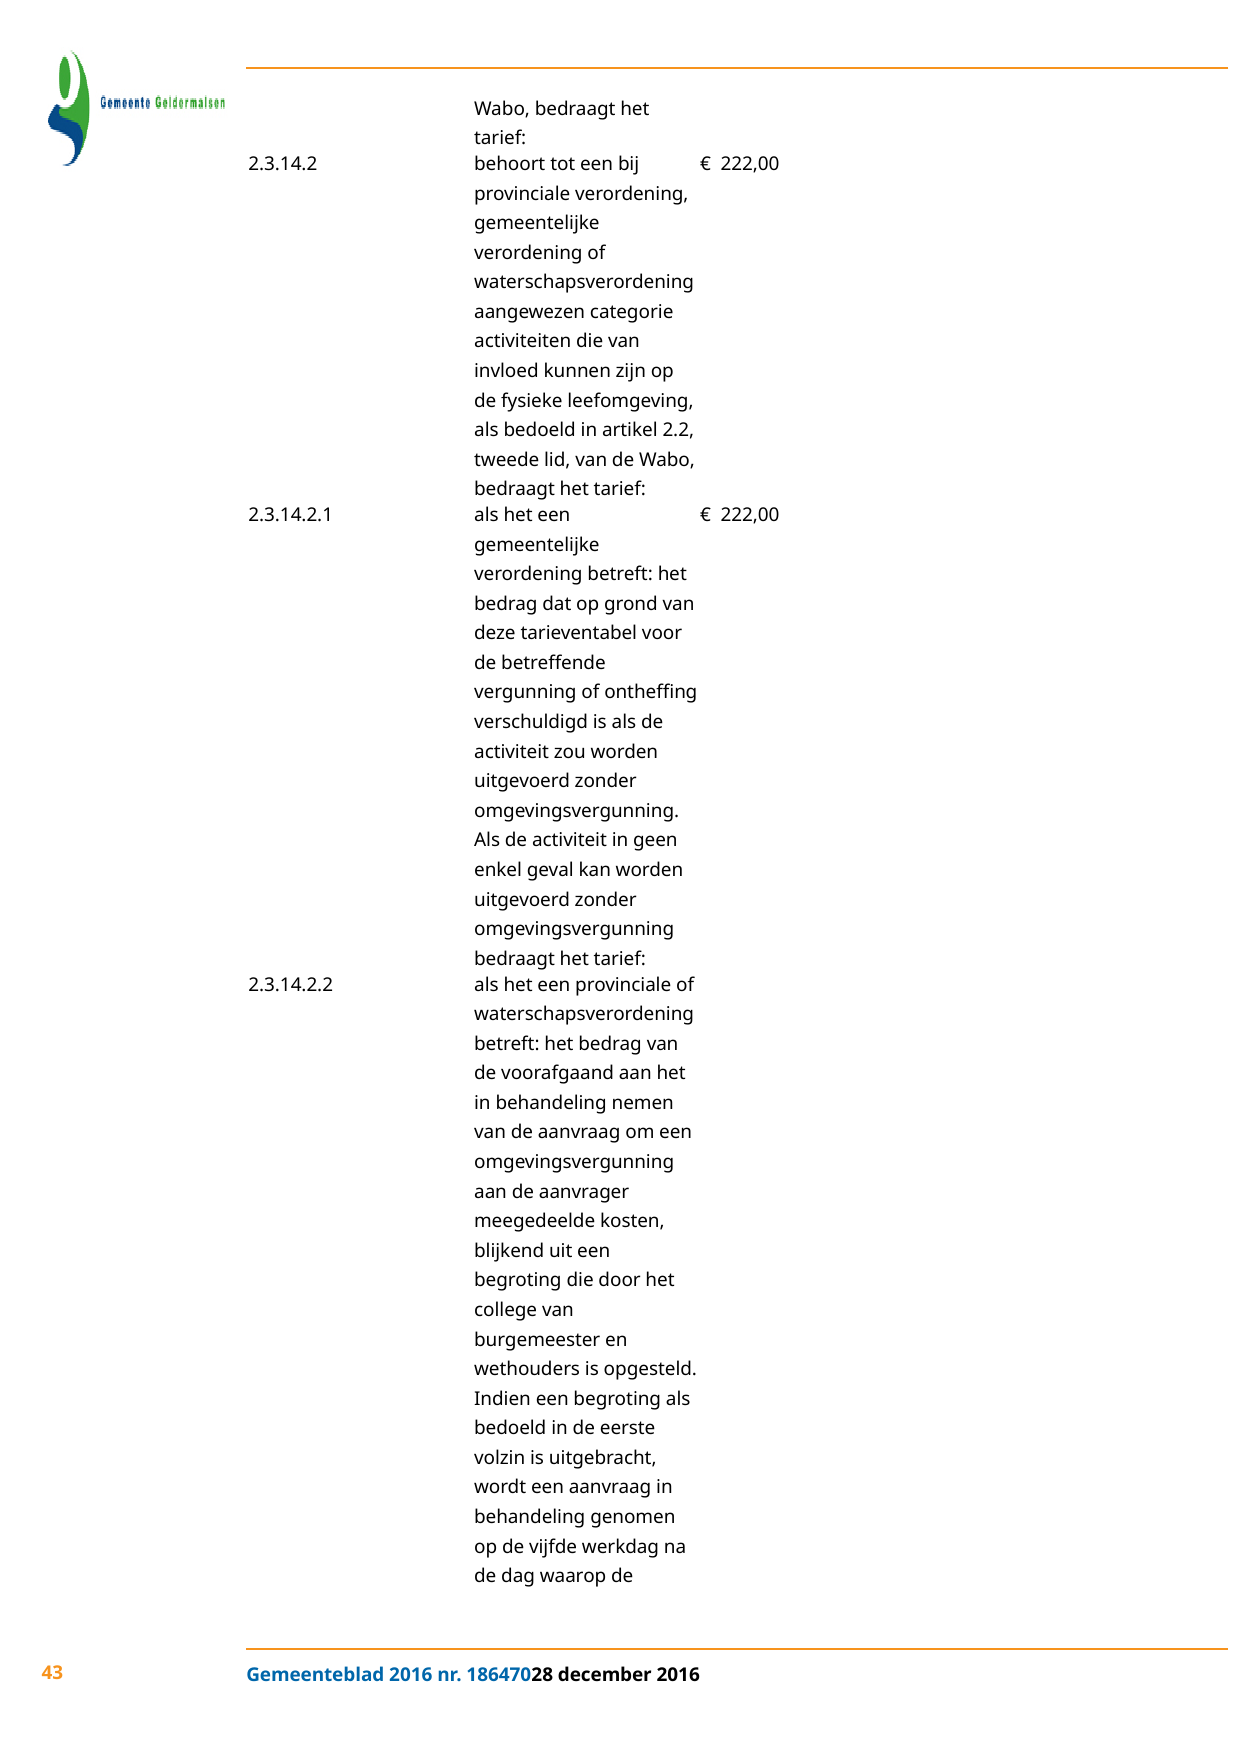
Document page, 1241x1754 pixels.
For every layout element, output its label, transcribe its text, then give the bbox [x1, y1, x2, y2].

table_cell als het een provinciale of waterschapsverordening betreft: het bedrag van de voorafgaand aan het in behandeling nemen van de aanvraag om een omgevingsvergunning aan de aanvrager meegedeelde kosten, blijkend uit een begroting die door het college van burgemeester en wethouders is opgesteld. Indien een begroting als bedoeld in de eerste volzin is uitgebracht, wordt een aanvraag in behandeling genomen op de vijfde werkdag na de dag waarop de [474, 971, 700, 1588]
table_cell [926, 150, 1152, 501]
table_cell € 222,00 [700, 150, 926, 501]
table_cell [926, 95, 1152, 150]
table_cell Wabo, bedraagt het tarief: [474, 95, 700, 150]
table_cell [700, 971, 926, 1588]
table_cell als het een gemeentelijke verordening betreft: het bedrag dat op grond van deze tarieventabel voor de betreffende vergunning of ontheffing verschuldigd is als de activiteit zou worden uitgevoerd zonder omgevingsvergunning. Als de activiteit in geen enkel geval kan worden uitgevoerd zonder omgevingsvergunning bedraagt het tarief: [474, 501, 700, 971]
table_cell 2.3.14.2.1 [248, 501, 474, 971]
table_cell [700, 95, 926, 150]
table_cell [248, 95, 474, 150]
table_cell € 222,00 [700, 501, 926, 971]
table_cell [926, 971, 1152, 1588]
table_cell behoort tot een bij provinciale verordening, gemeentelijke verordening of waterschapsverordening aangewezen categorie activiteiten die van invloed kunnen zijn op de fysieke leefomgeving, als bedoeld in artikel 2.2, tweede lid, van de Wabo, bedraagt het tarief: [474, 150, 700, 501]
picture [41, 47, 231, 172]
table_cell [926, 501, 1152, 971]
table_cell 2.3.14.2.2 [248, 971, 474, 1588]
table_cell 2.3.14.2 [248, 150, 474, 501]
